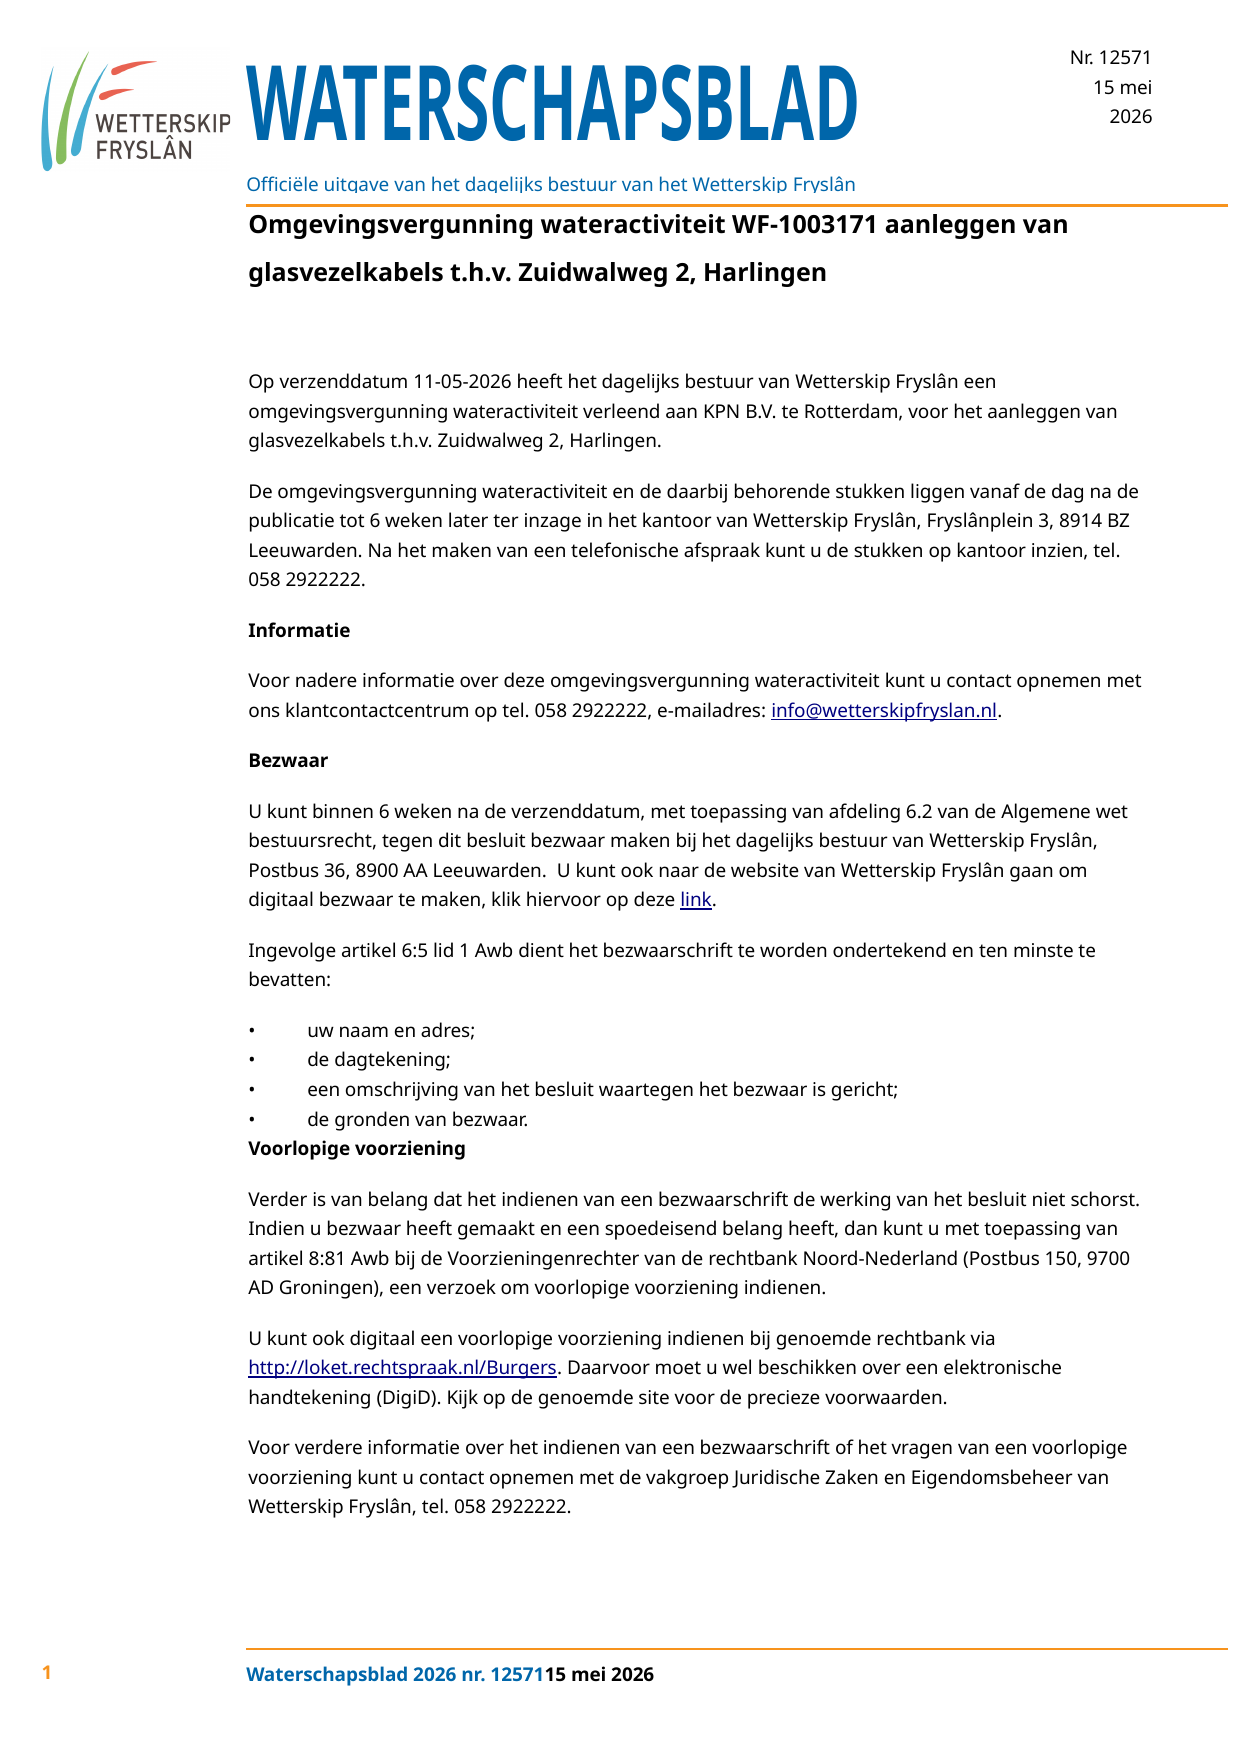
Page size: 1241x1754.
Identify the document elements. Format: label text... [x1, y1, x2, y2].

text Omgevingsvergunning wateractiviteit WF-1003171 aanleggen van glasvezelkabels t.h.v. Zuidwalweg 2, Harlingen [248, 207, 1152, 288]
text De omgevingsvergunning wateractiviteit en de daarbij behorende stukken liggen vanaf de dag na de publicatie tot 6 weken later ter inzage in het kantoor van Wetterskip Fryslân, Fryslânplein 3, 8914 BZ Leeuwarden. Na het maken van een telefonische afspraak kunt u de stukken op kantoor inzien, tel. 058 2922222. [248, 478, 1152, 592]
list de dagtekening; [248, 1047, 1152, 1072]
text Informatie [248, 617, 1152, 643]
text Voorlopige voorziening [248, 1135, 1152, 1161]
text Ingevolge artikel 6:5 lid 1 Awb dient het bezwaarschrift te worden ondertekend en ten minste te bevatten: [248, 937, 1152, 992]
text Op verzenddatum 11-05-2026 heeft het dagelijks bestuur van Wetterskip Fryslân een omgevingsvergunning wateractiviteit verleend aan KPN B.V. te Rotterdam, voor het aanleggen van glasvezelkabels t.h.v. Zuidwalweg 2, Harlingen. [248, 368, 1152, 453]
text Voor nadere informatie over deze omgevingsvergunning wateractiviteit kunt u contact opnemen met ons klantcontactcentrum op tel. 058 2922222, e-mailadres: info@wetterskipfryslan.nl. [248, 667, 1152, 723]
text Voor verdere informatie over het indienen van een bezwaarschrift of het vragen van een voorlopige voorziening kunt u contact opnemen met de vakgroep Juridische Zaken en Eigendomsbeheer van Wetterskip Fryslân, tel. 058 2922222. [248, 1434, 1152, 1519]
text Verder is van belang dat het indienen van een bezwaarschrift de werking van het besluit niet schorst. Indien u bezwaar heeft gemaakt en een spoedeisend belang heeft, dan kunt u met toepassing van artikel 8:81 Awb bij de Voorzieningenrechter van de rechtbank Noord-Nederland (Postbus 150, 9700 AD Groningen), een verzoek om voorlopige voorziening indienen. [248, 1186, 1152, 1300]
text U kunt ook digitaal een voorlopige voorziening indienen bij genoemde rechtbank via http://loket.rechtspraak.nl/Burgers. Daarvoor moet u wel beschikken over een elektronische handtekening (DigiD). Kijk op de genoemde site voor de precieze voorwaarden. [248, 1325, 1152, 1410]
text U kunt binnen 6 weken na de verzenddatum, met toepassing van afdeling 6.2 van de Algemene wet bestuursrecht, tegen dit besluit bezwaar maken bij het dagelijks bestuur van Wetterskip Fryslân, Postbus 36, 8900 AA Leeuwarden. U kunt ook naar de website van Wetterskip Fryslân gaan om digitaal bezwaar te maken, klik hiervoor op deze link. [248, 798, 1152, 912]
list de gronden van bezwaar. [248, 1106, 1152, 1132]
list uw naam en adres; [248, 1017, 1152, 1043]
picture [41, 47, 231, 172]
text Bezwaar [248, 747, 1152, 773]
list een omschrijving van het besluit waartegen het bezwaar is gericht; [248, 1076, 1152, 1102]
